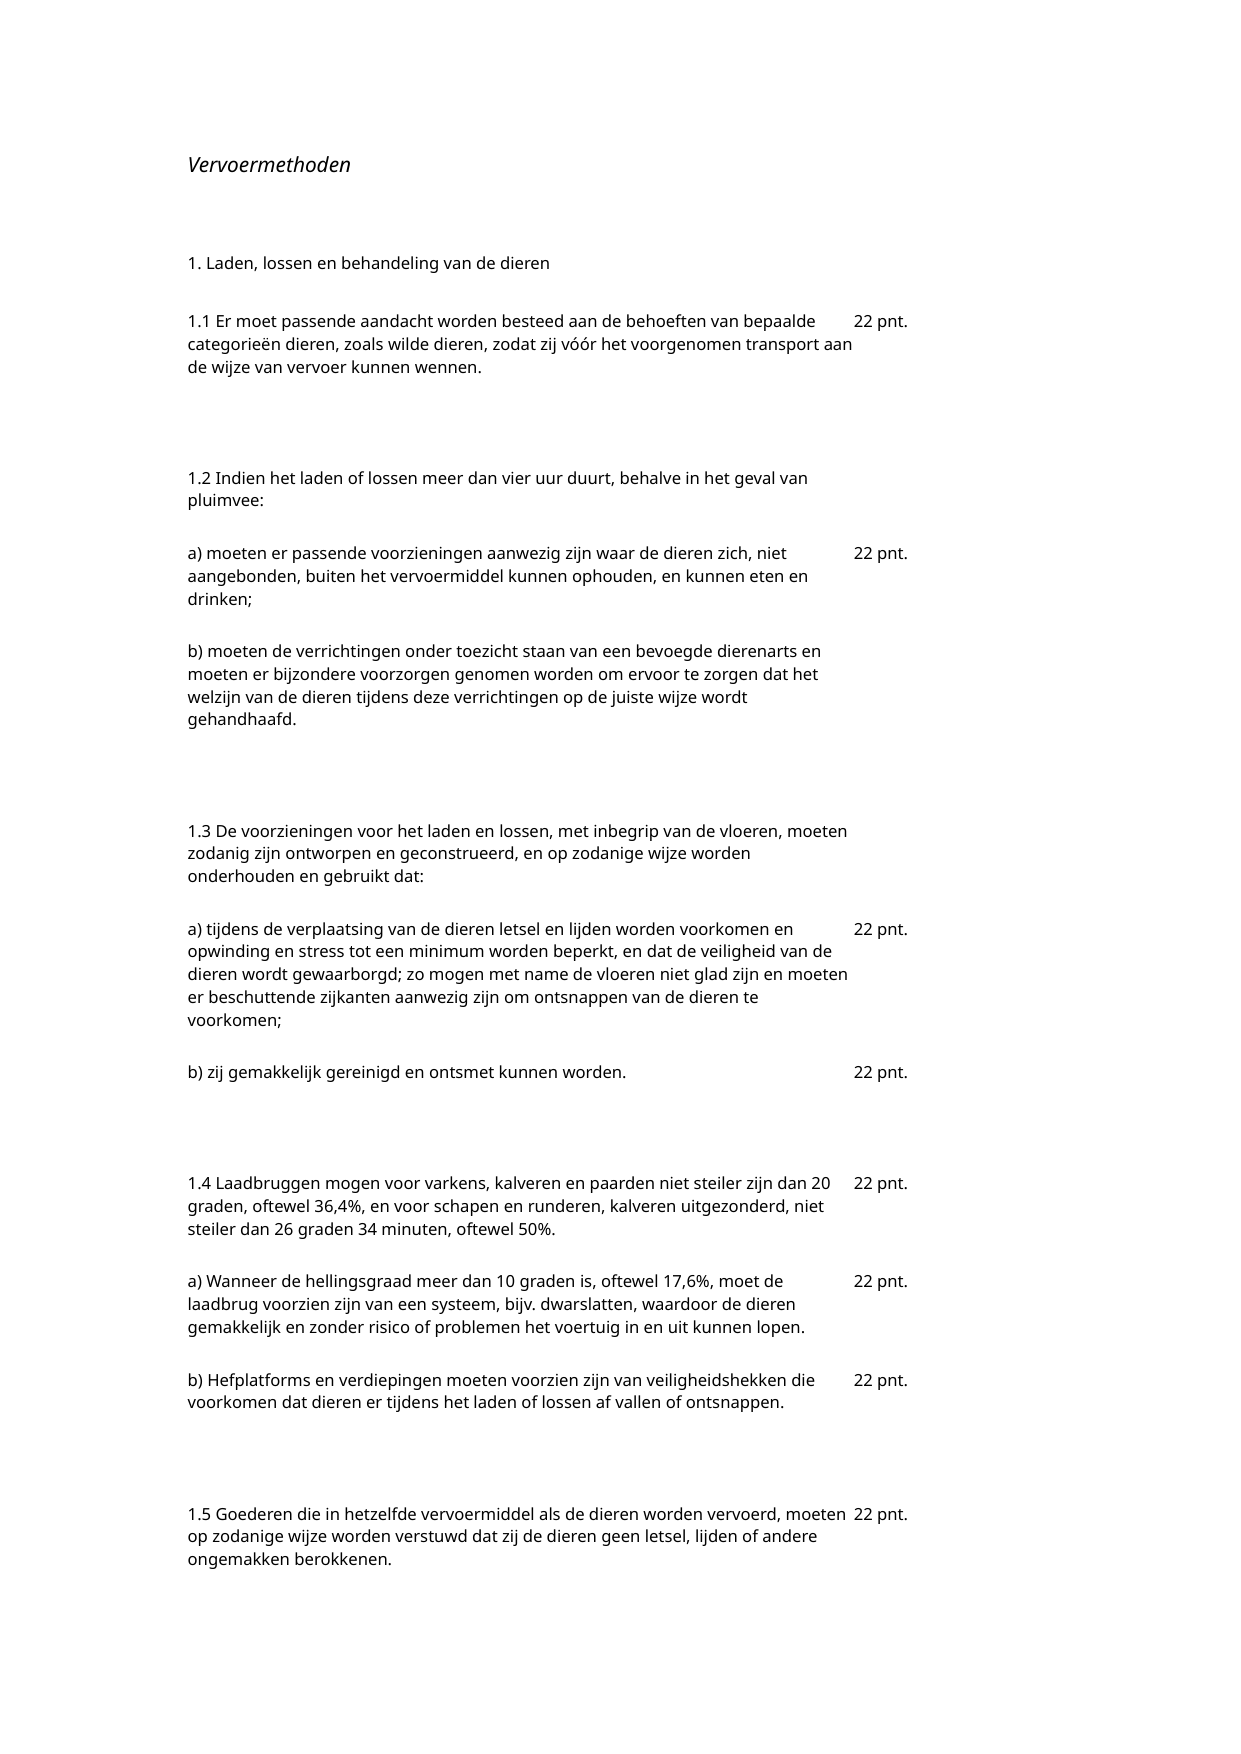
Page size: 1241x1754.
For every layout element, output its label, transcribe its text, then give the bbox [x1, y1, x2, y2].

table_cell 1.2 Indien het laden of lossen meer dan vier uur duurt, behalve in het geval van pluimvee: [188, 466, 853, 542]
table_cell [854, 466, 1053, 542]
table_cell a) tijdens de verplaatsing van de dieren letsel en lijden worden voorkomen en opwinding en stress tot een minimum worden beperkt, en dat de veiligheid van de dieren wordt gewaarborgd; zo mogen met name de vloeren niet glad zijn en moeten er beschuttende zijkanten aanwezig zijn om ontsnappen van de dieren te voorkomen; [188, 917, 853, 1061]
table_header 1. Laden, lossen en behandeling van de dieren [188, 251, 853, 310]
table_cell b) zij gemakkelijk gereinigd en ontsmet kunnen worden. [188, 1061, 853, 1113]
table_cell [854, 1444, 1053, 1502]
table_cell [854, 408, 1053, 466]
table_cell b) Hefplatforms en verdiepingen moeten voorzien zijn van veiligheidshekken die voorkomen dat dieren er tijdens het laden of lossen af vallen of ontsnappen. [188, 1368, 853, 1444]
table_cell [188, 1444, 853, 1502]
table_cell 1.5 Goederen die in hetzelfde vervoermiddel als de dieren worden vervoerd, moeten op zodanige wijze worden verstuwd dat zij de dieren geen letsel, lijden of andere ongemakken berokkenen. [188, 1502, 853, 1600]
table_cell a) moeten er passende voorzieningen aanwezig zijn waar de dieren zich, niet aangebonden, buiten het vervoermiddel kunnen ophouden, en kunnen eten en drinken; [188, 542, 853, 640]
table_header [854, 251, 1053, 310]
text Vervoermethoden [187, 150, 1053, 178]
table_cell 1.3 De voorzieningen voor het laden en lossen, met inbegrip van de vloeren, moeten zodanig zijn ontworpen en geconstrueerd, en op zodanige wijze worden onderhouden en gebruikt dat: [188, 819, 853, 917]
table_cell 1.1 Er moet passende aandacht worden besteed aan de behoeften van bepaalde categorieën dieren, zoals wilde dieren, zodat zij vóór het voorgenomen transport aan de wijze van vervoer kunnen wennen. [188, 310, 853, 408]
table_cell 22 pnt. [854, 1061, 1053, 1113]
table_cell 1.4 Laadbruggen mogen voor varkens, kalveren en paarden niet steiler zijn dan 20 graden, oftewel 36,4%, en voor schapen en runderen, kalveren uitgezonderd, niet steiler dan 26 graden 34 minuten, oftewel 50%. [188, 1172, 853, 1270]
table_cell [188, 1114, 853, 1172]
table_cell b) moeten de verrichtingen onder toezicht staan van een bevoegde dierenarts en moeten er bijzondere voorzorgen genomen worden om ervoor te zorgen dat het welzijn van de dieren tijdens deze verrichtingen op de juiste wijze wordt gehandhaafd. [188, 640, 853, 761]
table_cell 22 pnt. [854, 1368, 1053, 1444]
table_cell 22 pnt. [854, 917, 1053, 1061]
table_cell 22 pnt. [854, 1172, 1053, 1270]
table_cell [854, 1114, 1053, 1172]
table_cell [854, 761, 1053, 819]
table_cell 22 pnt. [854, 1502, 1053, 1600]
table_cell [854, 819, 1053, 917]
table_cell 22 pnt. [854, 310, 1053, 408]
table_cell a) Wanneer de hellingsgraad meer dan 10 graden is, oftewel 17,6%, moet de laadbrug voorzien zijn van een systeem, bijv. dwarslatten, waardoor de dieren gemakkelijk en zonder risico of problemen het voertuig in en uit kunnen lopen. [188, 1270, 853, 1368]
table_cell 22 pnt. [854, 1270, 1053, 1368]
table_cell 22 pnt. [854, 542, 1053, 640]
table_cell [188, 761, 853, 819]
table_cell [854, 640, 1053, 761]
table_cell [188, 408, 853, 466]
